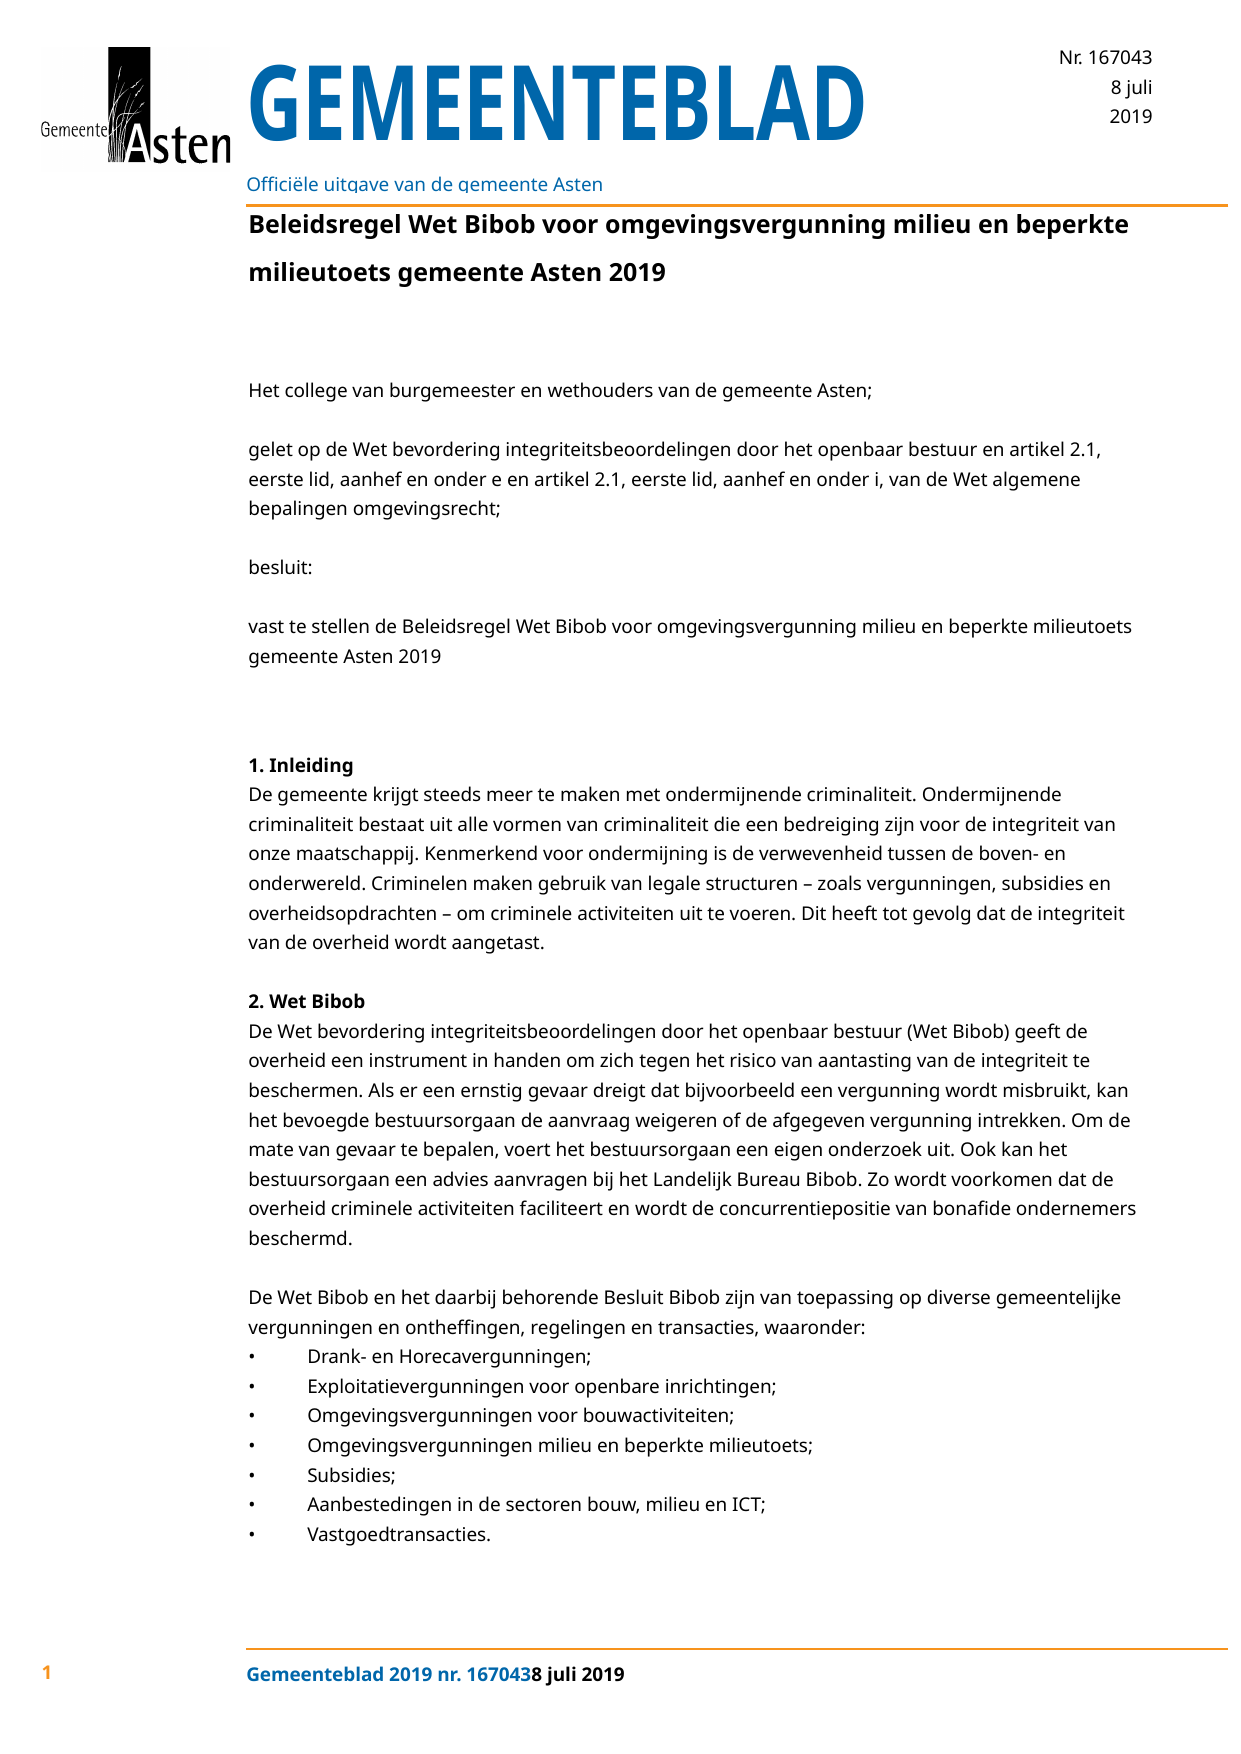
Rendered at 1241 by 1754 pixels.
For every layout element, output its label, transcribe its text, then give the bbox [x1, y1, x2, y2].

list Omgevingsvergunningen milieu en beperkte milieutoets; [248, 1432, 1152, 1458]
text De Wet Bibob en het daarbij behorende Besluit Bibob zijn van toepassing op diverse gemeentelijke vergunningen en ontheffingen, regelingen en transacties, waaronder: [248, 1284, 1152, 1339]
list Subsidies; [248, 1462, 1152, 1487]
list Exploitatievergunningen voor openbare inrichtingen; [248, 1373, 1152, 1399]
text gelet op de Wet bevordering integriteitsbeoordelingen door het openbaar bestuur en artikel 2.1, eerste lid, aanhef en onder e en artikel 2.1, eerste lid, aanhef en onder i, van de Wet algemene bepalingen omgevingsrecht; [248, 436, 1152, 521]
list Vastgoedtransacties. [248, 1521, 1152, 1547]
list Drank- en Horecavergunningen; [248, 1343, 1152, 1369]
text De gemeente krijgt steeds meer te maken met ondermijnende criminaliteit. Ondermijnende criminaliteit bestaat uit alle vormen van criminaliteit die een bedreiging zijn voor de integriteit van onze maatschappij. Kenmerkend voor ondermijning is de verwevenheid tussen de boven- en onderwereld. Criminelen maken gebruik van legale structuren – zoals vergunningen, subsidies en overheidsopdrachten – om criminele activiteiten uit te voeren. Dit heeft tot gevolg dat de integriteit van de overheid wordt aangetast. [248, 781, 1152, 955]
text 1. Inleiding [248, 752, 1152, 777]
text De Wet bevordering integriteitsbeoordelingen door het openbaar bestuur (Wet Bibob) geeft de overheid een instrument in handen om zich tegen het risico van aantasting van de integriteit te beschermen. Als er een ernstig gevaar dreigt dat bijvoorbeeld een vergunning wordt misbruikt, kan het bevoegde bestuursorgaan de aanvraag weigeren of de afgegeven vergunning intrekken. Om de mate van gevaar te bepalen, voert het bestuursorgaan een eigen onderzoek uit. Ook kan het bestuursorgaan een advies aanvragen bij het Landelijk Bureau Bibob. Zo wordt voorkomen dat de overheid criminele activiteiten faciliteert en wordt de concurrentiepositie van bonafide ondernemers beschermd. [248, 1018, 1152, 1251]
text vast te stellen de Beleidsregel Wet Bibob voor omgevingsvergunning milieu en beperkte milieutoets gemeente Asten 2019 [248, 614, 1152, 669]
text besluit: [248, 554, 1152, 580]
picture [41, 47, 231, 172]
list Aanbestedingen in de sectoren bouw, milieu en ICT; [248, 1491, 1152, 1517]
text Beleidsregel Wet Bibob voor omgevingsvergunning milieu en beperkte milieutoets gemeente Asten 2019 [248, 207, 1152, 288]
list Omgevingsvergunningen voor bouwactiviteiten; [248, 1403, 1152, 1428]
text 2. Wet Bibob [248, 988, 1152, 1014]
text Het college van burgemeester en wethouders van de gemeente Asten; [248, 377, 1152, 403]
